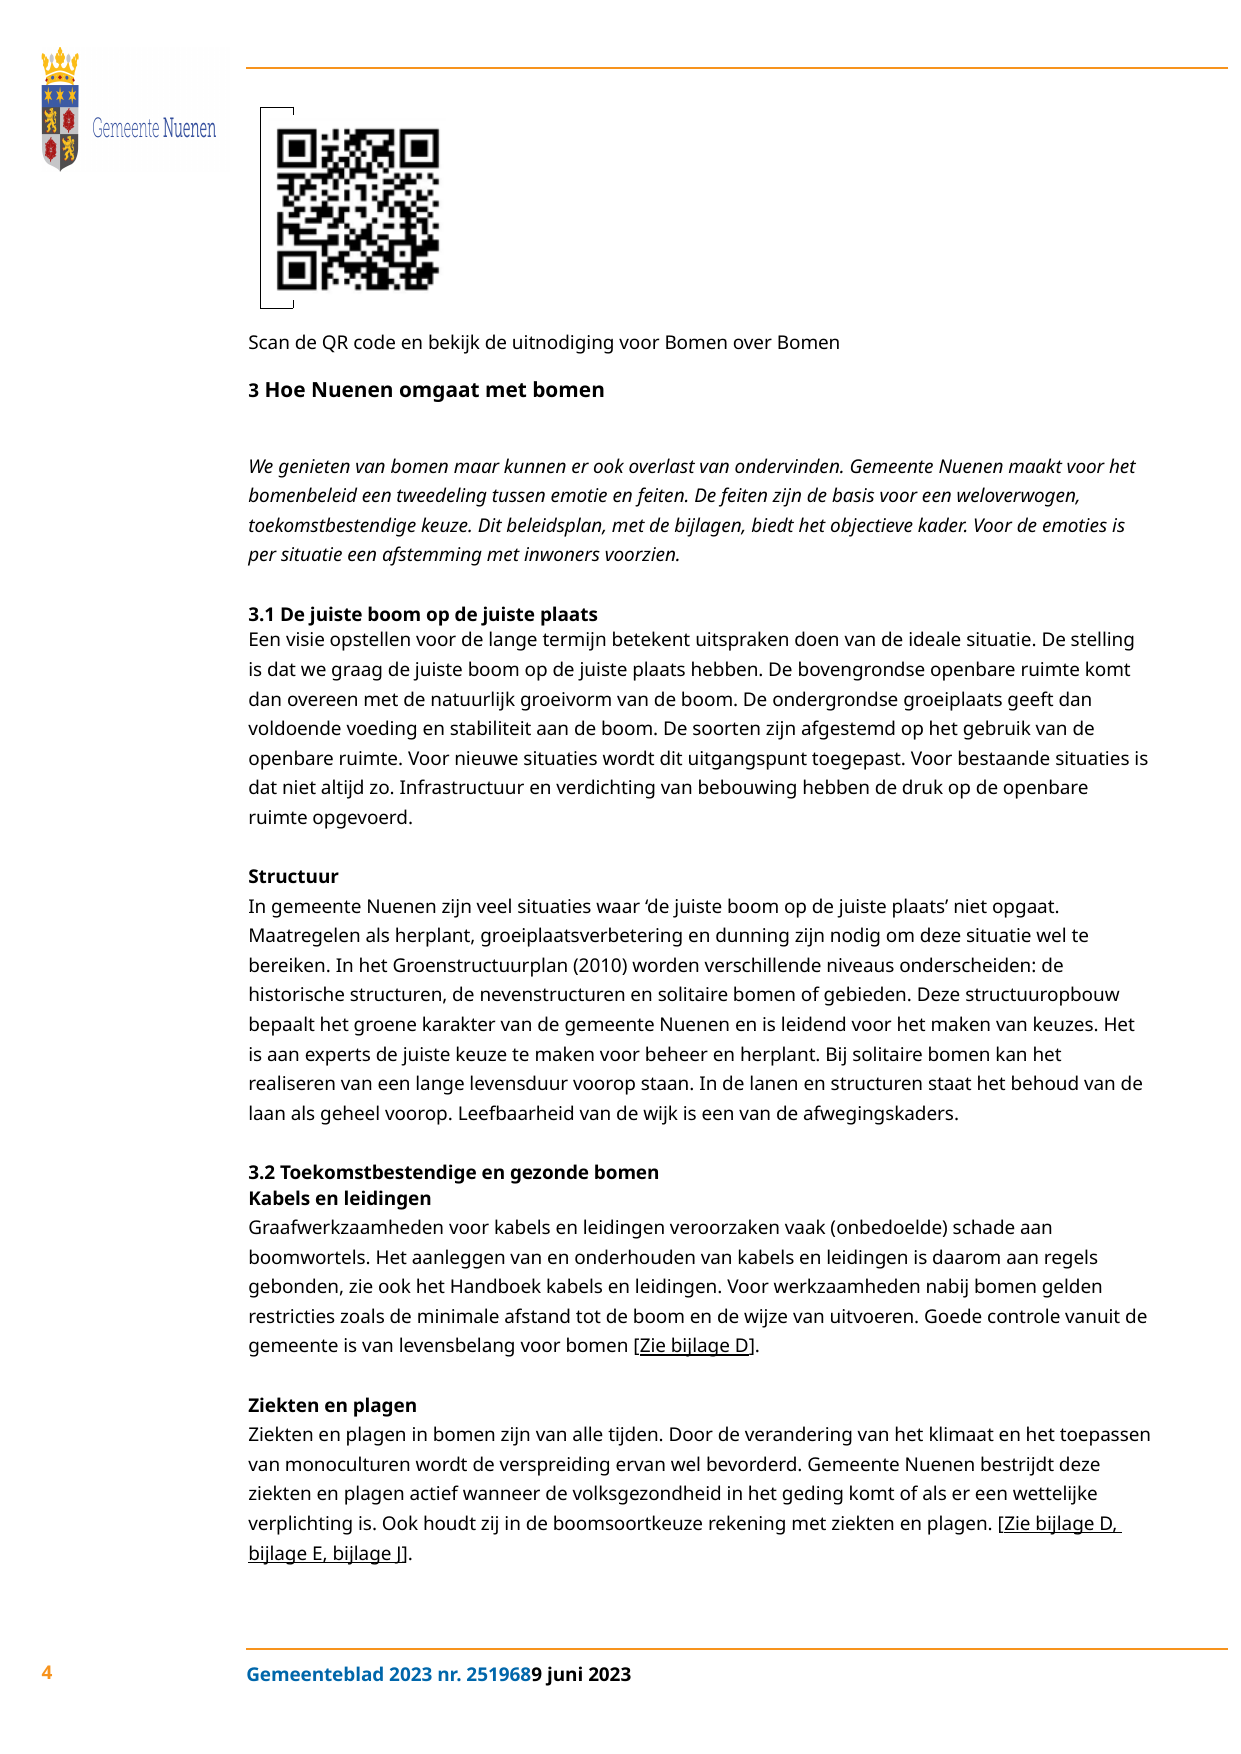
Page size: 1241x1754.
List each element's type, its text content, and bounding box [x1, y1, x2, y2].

text Ziekten en plagen in bomen zijn van alle tijden. Door de verandering van het klimaat en het toepassen van monoculturen wordt de verspreiding ervan wel bevorderd. Gemeente Nuenen bestrijdt deze ziekten en plagen actief wanneer de volksgezondheid in het geding komt of als er een wettelijke verplichting is. Ook houdt zij in de boomsoortkeuze rekening met ziekten en plagen. [Zie bijlage D, bijlage E, bijlage J]. [248, 1421, 1152, 1566]
text Structuur [248, 863, 1152, 889]
text Graafwerkzaamheden voor kabels en leidingen veroorzaken vaak (onbedoelde) schade aan boomwortels. Het aanleggen van en onderhouden van kabels en leidingen is daarom aan regels gebonden, zie ook het Handboek kabels en leidingen. Voor werkzaamheden nabij bomen gelden restricties zoals de minimale afstand tot de boom en de wijze van uitvoeren. Goede controle vanuit de gemeente is van levensbelang voor bomen [Zie bijlage D]. [248, 1214, 1152, 1358]
text Scan de QR code en bekijk de uitnodiging voor Bomen over Bomen [248, 329, 1152, 355]
text 3.1 De juiste boom op de juiste plaats [248, 601, 1152, 627]
picture [268, 115, 447, 300]
text 3.2 Toekomstbestendige en gezonde bomen [248, 1159, 1152, 1185]
text Kabels en leidingen [248, 1185, 1152, 1211]
text Een visie opstellen voor de lange termijn betekent uitspraken doen van de ideale situatie. De stelling is dat we graag de juiste boom op de juiste plaats hebben. De bovengrondse openbare ruimte komt dan overeen met de natuurlijk groeivorm van de boom. De ondergrondse groeiplaats geeft dan voldoende voeding en stabiliteit aan de boom. De soorten zijn afgestemd op het gebruik van de openbare ruimte. Voor nieuwe situaties wordt dit uitgangspunt toegepast. Voor bestaande situaties is dat niet altijd zo. Infrastructuur en verdichting van bebouwing hebben de druk op de openbare ruimte opgevoerd. [248, 627, 1152, 830]
text Ziekten en plagen [248, 1392, 1152, 1418]
picture [41, 47, 231, 172]
text We genieten van bomen maar kunnen er ook overlast van ondervinden. Gemeente Nuenen maakt voor het bomenbeleid een tweedeling tussen emotie en feiten. De feiten zijn de basis voor een weloverwogen, toekomstbestendige keuze. Dit beleidsplan, met de bijlagen, biedt het objectieve kader. Voor de emoties is per situatie een afstemming met inwoners voorzien. [248, 453, 1152, 567]
text In gemeente Nuenen zijn veel situaties waar ‘de juiste boom op de juiste plaats’ niet opgaat. Maatregelen als herplant, groeiplaatsverbetering en dunning zijn nodig om deze situatie wel te bereiken. In het Groenstructuurplan (2010) worden verschillende niveaus onderscheiden: de historische structuren, de nevenstructuren en solitaire bomen of gebieden. Deze structuuropbouw bepaalt het groene karakter van de gemeente Nuenen en is leidend voor het maken van keuzes. Het is aan experts de juiste keuze te maken voor beheer en herplant. Bij solitaire bomen kan het realiseren van een lange levensduur voorop staan. In de lanen en structuren staat het behoud van de laan als geheel voorop. Leefbaarheid van de wijk is een van de afwegingskaders. [248, 893, 1152, 1126]
text 3 Hoe Nuenen omgaat met bomen [248, 375, 1152, 404]
